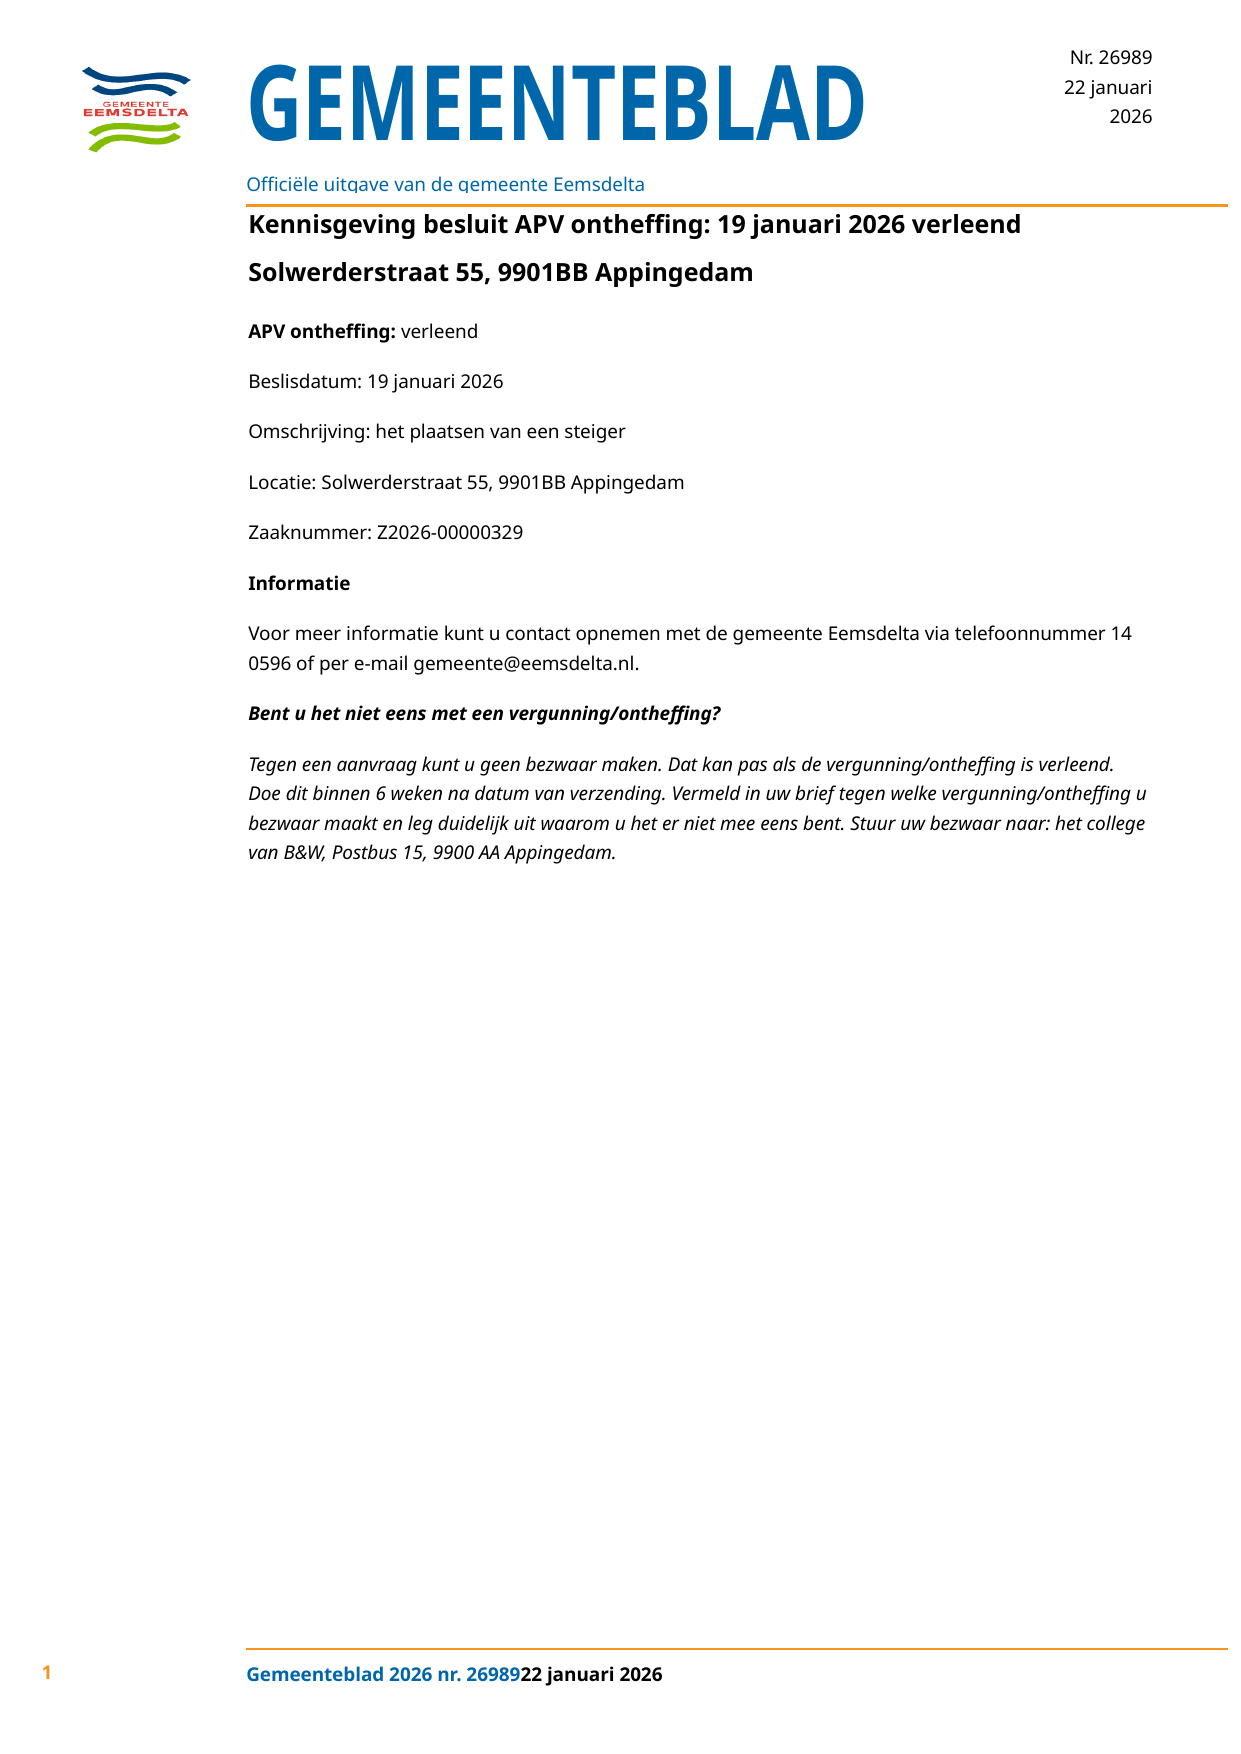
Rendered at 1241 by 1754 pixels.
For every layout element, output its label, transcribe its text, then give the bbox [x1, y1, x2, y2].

text Omschrijving: het plaatsen van een steiger [248, 419, 1152, 444]
text Kennisgeving besluit APV ontheffing: 19 januari 2026 verleend Solwerderstraat 55, 9901BB Appingedam [248, 207, 1152, 288]
text Informatie [248, 570, 1152, 596]
text Voor meer informatie kunt u contact opnemen met de gemeente Eemsdelta via telefoonnummer 14 0596 of per e-mail gemeente@eemsdelta.nl. [248, 620, 1152, 676]
text Locatie: Solwerderstraat 55, 9901BB Appingedam [248, 469, 1152, 495]
text Tegen een aanvraag kunt u geen bezwaar maken. Dat kan pas als de vergunning/ontheffing is verleend. Doe dit binnen 6 weken na datum van verzending. Vermeld in uw brief tegen welke vergunning/ontheffing u bezwaar maakt en leg duidelijk uit waarom u het er niet mee eens bent. Stuur uw bezwaar naar: het college van B&W, Postbus 15, 9900 AA Appingedam. [248, 751, 1152, 865]
text Beslisdatum: 19 januari 2026 [248, 368, 1152, 394]
picture [41, 47, 231, 172]
text Zaaknummer: Z2026-00000329 [248, 519, 1152, 545]
text Bent u het niet eens met een vergunning/ontheffing? [248, 700, 1152, 726]
text APV ontheffing: verleend [248, 318, 1152, 344]
